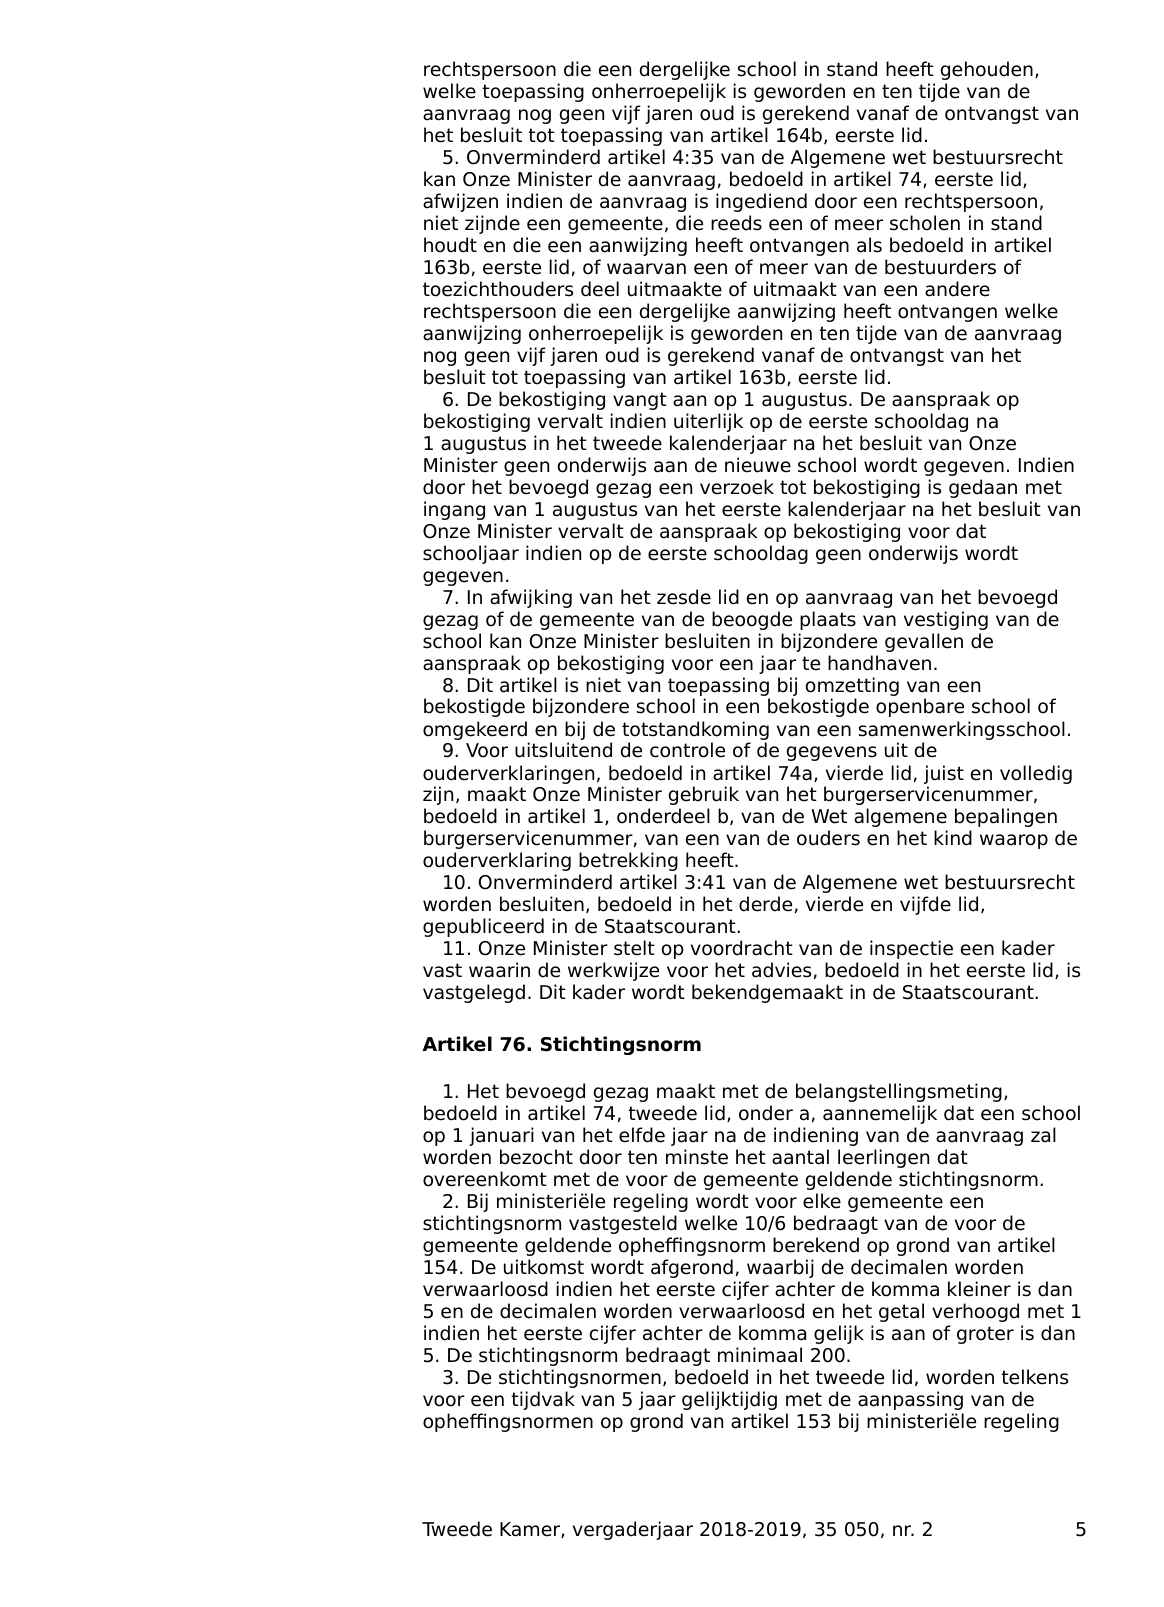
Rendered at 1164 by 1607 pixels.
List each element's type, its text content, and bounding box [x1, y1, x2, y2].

text 9. Voor uitsluitend de controle of de gegevens uit de ouderverklaringen, bedoeld in artikel 74a, vierde lid, juist en volledig zijn, maakt Onze Minister gebruik van het burgerservicenummer, bedoeld in artikel 1, onderdeel b, van de Wet algemene bepalingen burgerservicenummer, van een van de ouders en het kind waarop de ouderverklaring betrekking heeft. [422, 740, 1087, 872]
text 1. Het bevoegd gezag maakt met de belangstellingsmeting, bedoeld in artikel 74, tweede lid, onder a, aannemelijk dat een school op 1 januari van het elfde jaar na de indiening van de aanvraag zal worden bezocht door ten minste het aantal leerlingen dat overeenkomt met de voor de gemeente geldende stichtingsnorm. [422, 1081, 1087, 1191]
subtitle Artikel 76. Stichtingsnorm [422, 1034, 1087, 1056]
text 10. Onverminderd artikel 3:41 van de Algemene wet bestuursrecht worden besluiten, bedoeld in het derde, vierde en vijfde lid, gepubliceerd in de Staatscourant. [422, 872, 1087, 938]
text 6. De bekostiging vangt aan op 1 augustus. De aanspraak op bekostiging vervalt indien uiterlijk op de eerste schooldag na 1 augustus in het tweede kalenderjaar na het besluit van Onze Minister geen onderwijs aan de nieuwe school wordt gegeven. Indien door het bevoegd gezag een verzoek tot bekostiging is gedaan met ingang van 1 augustus van het eerste kalenderjaar na het besluit van Onze Minister vervalt de aanspraak op bekostiging voor dat schooljaar indien op de eerste schooldag geen onderwijs wordt gegeven. [422, 389, 1087, 587]
text 11. Onze Minister stelt op voordracht van de inspectie een kader vast waarin de werkwijze voor het advies, bedoeld in het eerste lid, is vastgelegd. Dit kader wordt bekendgemaakt in de Staatscourant. [422, 938, 1087, 1004]
text 8. Dit artikel is niet van toepassing bij omzetting van een bekostigde bijzondere school in een bekostigde openbare school of omgekeerd en bij de totstandkoming van een samenwerkingsschool. [422, 674, 1087, 740]
text 5. Onverminderd artikel 4:35 van de Algemene wet bestuursrecht kan Onze Minister de aanvraag, bedoeld in artikel 74, eerste lid, afwijzen indien de aanvraag is ingediend door een rechtspersoon, niet zijnde een gemeente, die reeds een of meer scholen in stand houdt en die een aanwijzing heeft ontvangen als bedoeld in artikel 163b, eerste lid, of waarvan een of meer van de bestuurders of toezichthouders deel uitmaakte of uitmaakt van een andere rechtspersoon die een dergelijke aanwijzing heeft ontvangen welke aanwijzing onherroepelijk is geworden en ten tijde van de aanvraag nog geen vijf jaren oud is gerekend vanaf de ontvangst van het besluit tot toepassing van artikel 163b, eerste lid. [422, 147, 1087, 389]
text rechtspersoon die een dergelijke school in stand heeft gehouden, welke toepassing onherroepelijk is geworden en ten tijde van de aanvraag nog geen vijf jaren oud is gerekend vanaf de ontvangst van het besluit tot toepassing van artikel 164b, eerste lid. [422, 59, 1087, 147]
text 3. De stichtingsnormen, bedoeld in het tweede lid, worden telkens voor een tijdvak van 5 jaar gelijktijdig met de aanpassing van de opheffingsnormen op grond van artikel 153 bij ministeriële regeling [422, 1367, 1087, 1433]
text 7. In afwijking van het zesde lid en op aanvraag van het bevoegd gezag of de gemeente van de beoogde plaats van vestiging van de school kan Onze Minister besluiten in bijzondere gevallen de aanspraak op bekostiging voor een jaar te handhaven. [422, 587, 1087, 674]
text 2. Bij ministeriële regeling wordt voor elke gemeente een stichtingsnorm vastgesteld welke 10/6 bedraagt van de voor de gemeente geldende opheffingsnorm berekend op grond van artikel 154. De uitkomst wordt afgerond, waarbij de decimalen worden verwaarloosd indien het eerste cijfer achter de komma kleiner is dan 5 en de decimalen worden verwaarloosd en het getal verhoogd met 1 indien het eerste cijfer achter de komma gelijk is aan of groter is dan 5. De stichtingsnorm bedraagt minimaal 200. [422, 1191, 1087, 1367]
